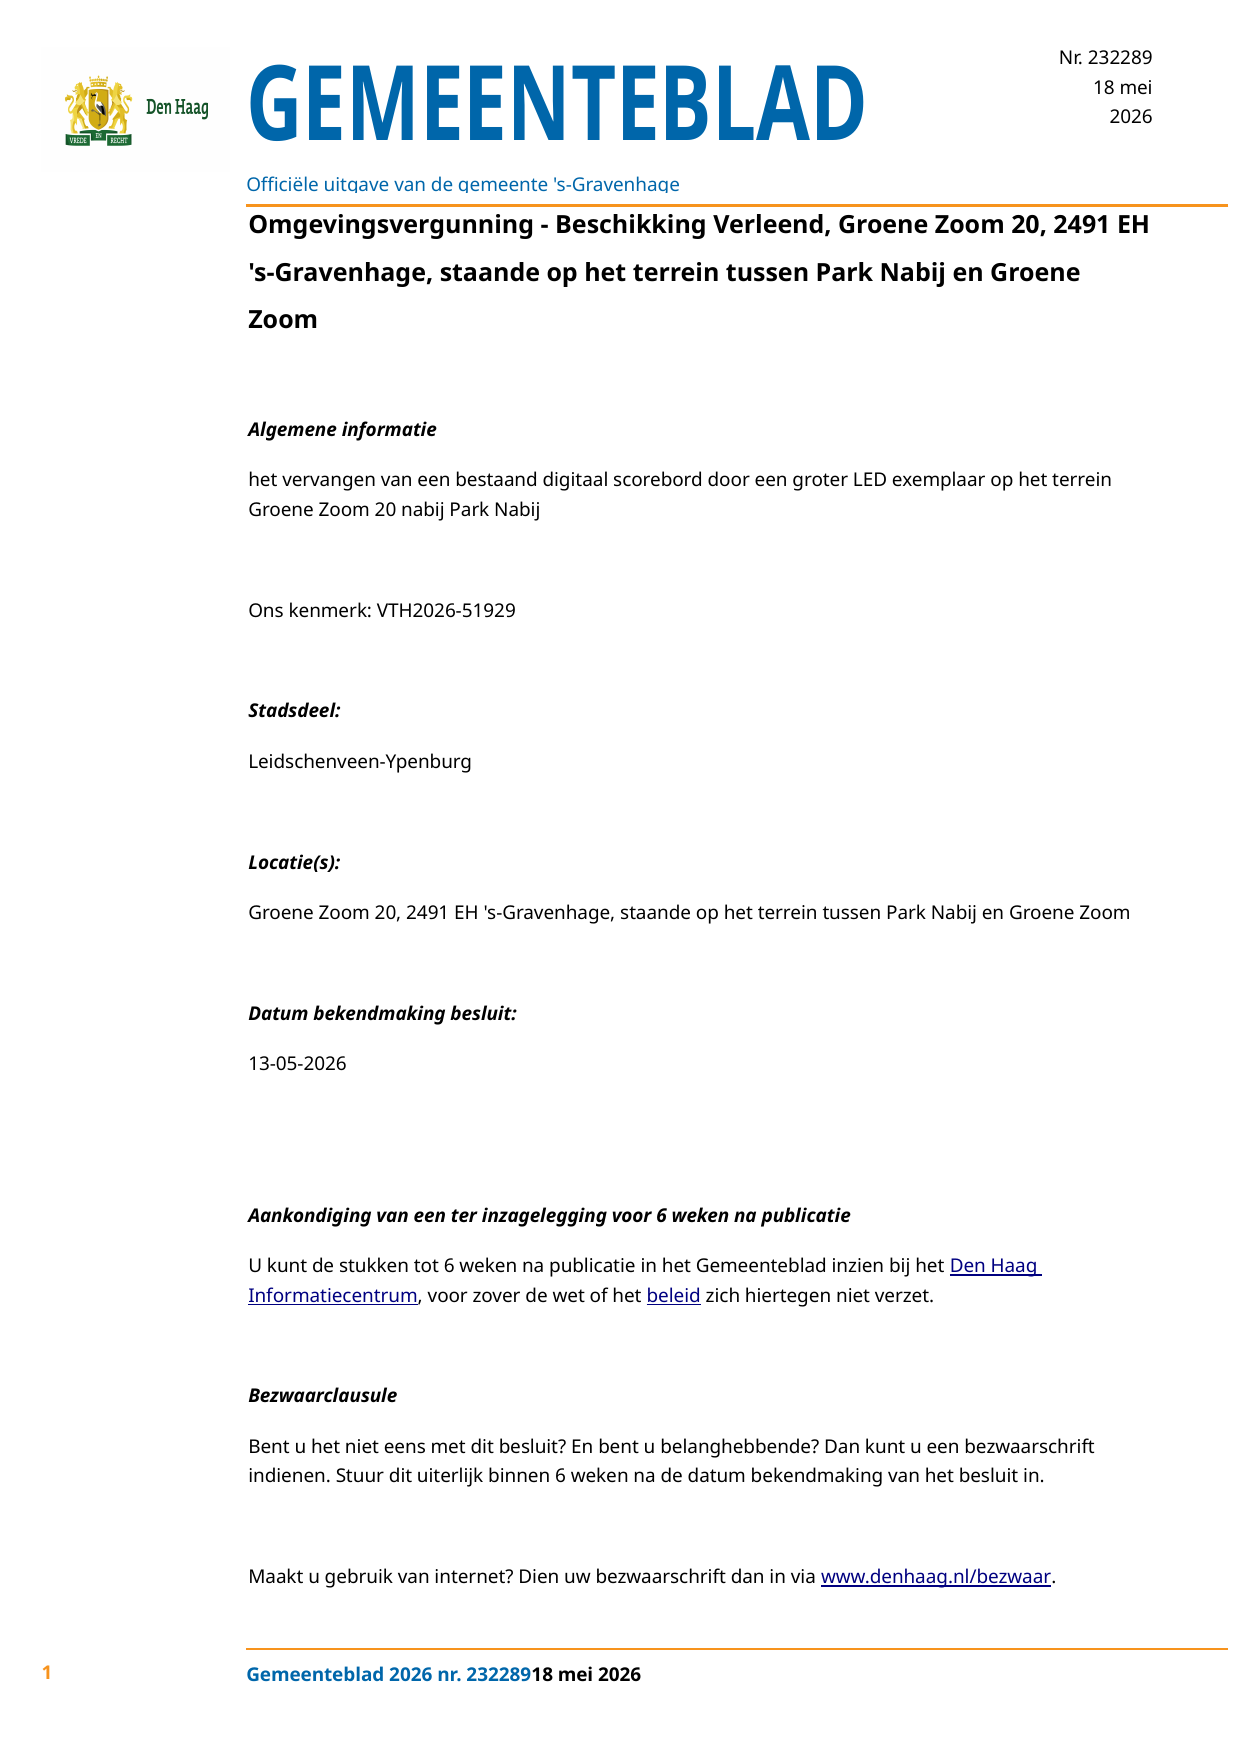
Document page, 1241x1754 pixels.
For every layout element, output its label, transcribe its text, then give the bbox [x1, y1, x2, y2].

picture [41, 47, 231, 172]
text Bezwaarclausule [248, 1383, 1152, 1408]
text Algemene informatie [248, 416, 1152, 442]
text Aankondiging van een ter inzagelegging voor 6 weken na publicatie [248, 1202, 1152, 1227]
text Groene Zoom 20, 2491 EH 's-Gravenhage, staande op het terrein tussen Park Nabij en Groene Zoom [248, 899, 1152, 925]
text Omgevingsvergunning - Beschikking Verleend, Groene Zoom 20, 2491 EH 's-Gravenhage, staande op het terrein tussen Park Nabij en Groene Zoom [248, 207, 1152, 336]
text Maakt u gebruik van internet? Dien uw bezwaarschrift dan in via www.denhaag.nl/bezwaar. [248, 1563, 1152, 1589]
text het vervangen van een bestaand digitaal scorebord door een groter LED exemplaar op het terrein Groene Zoom 20 nabij Park Nabij [248, 466, 1152, 522]
text Stadsdeel: [248, 698, 1152, 723]
text Leidschenveen-Ypenburg [248, 748, 1152, 774]
text 13-05-2026 [248, 1051, 1152, 1076]
text Ons kenmerk: VTH2026-51929 [248, 597, 1152, 622]
text Datum bekendmaking besluit: [248, 1000, 1152, 1026]
text Bent u het niet eens met dit besluit? En bent u belanghebbende? Dan kunt u een bezwaarschrift indienen. Stuur dit uiterlijk binnen 6 weken na de datum bekendmaking van het besluit in. [248, 1433, 1152, 1488]
text U kunt de stukken tot 6 weken na publicatie in het Gemeenteblad inzien bij het Den Haag Informatiecentrum, voor zover de wet of het beleid zich hiertegen niet verzet. [248, 1252, 1152, 1307]
text Locatie(s): [248, 849, 1152, 874]
